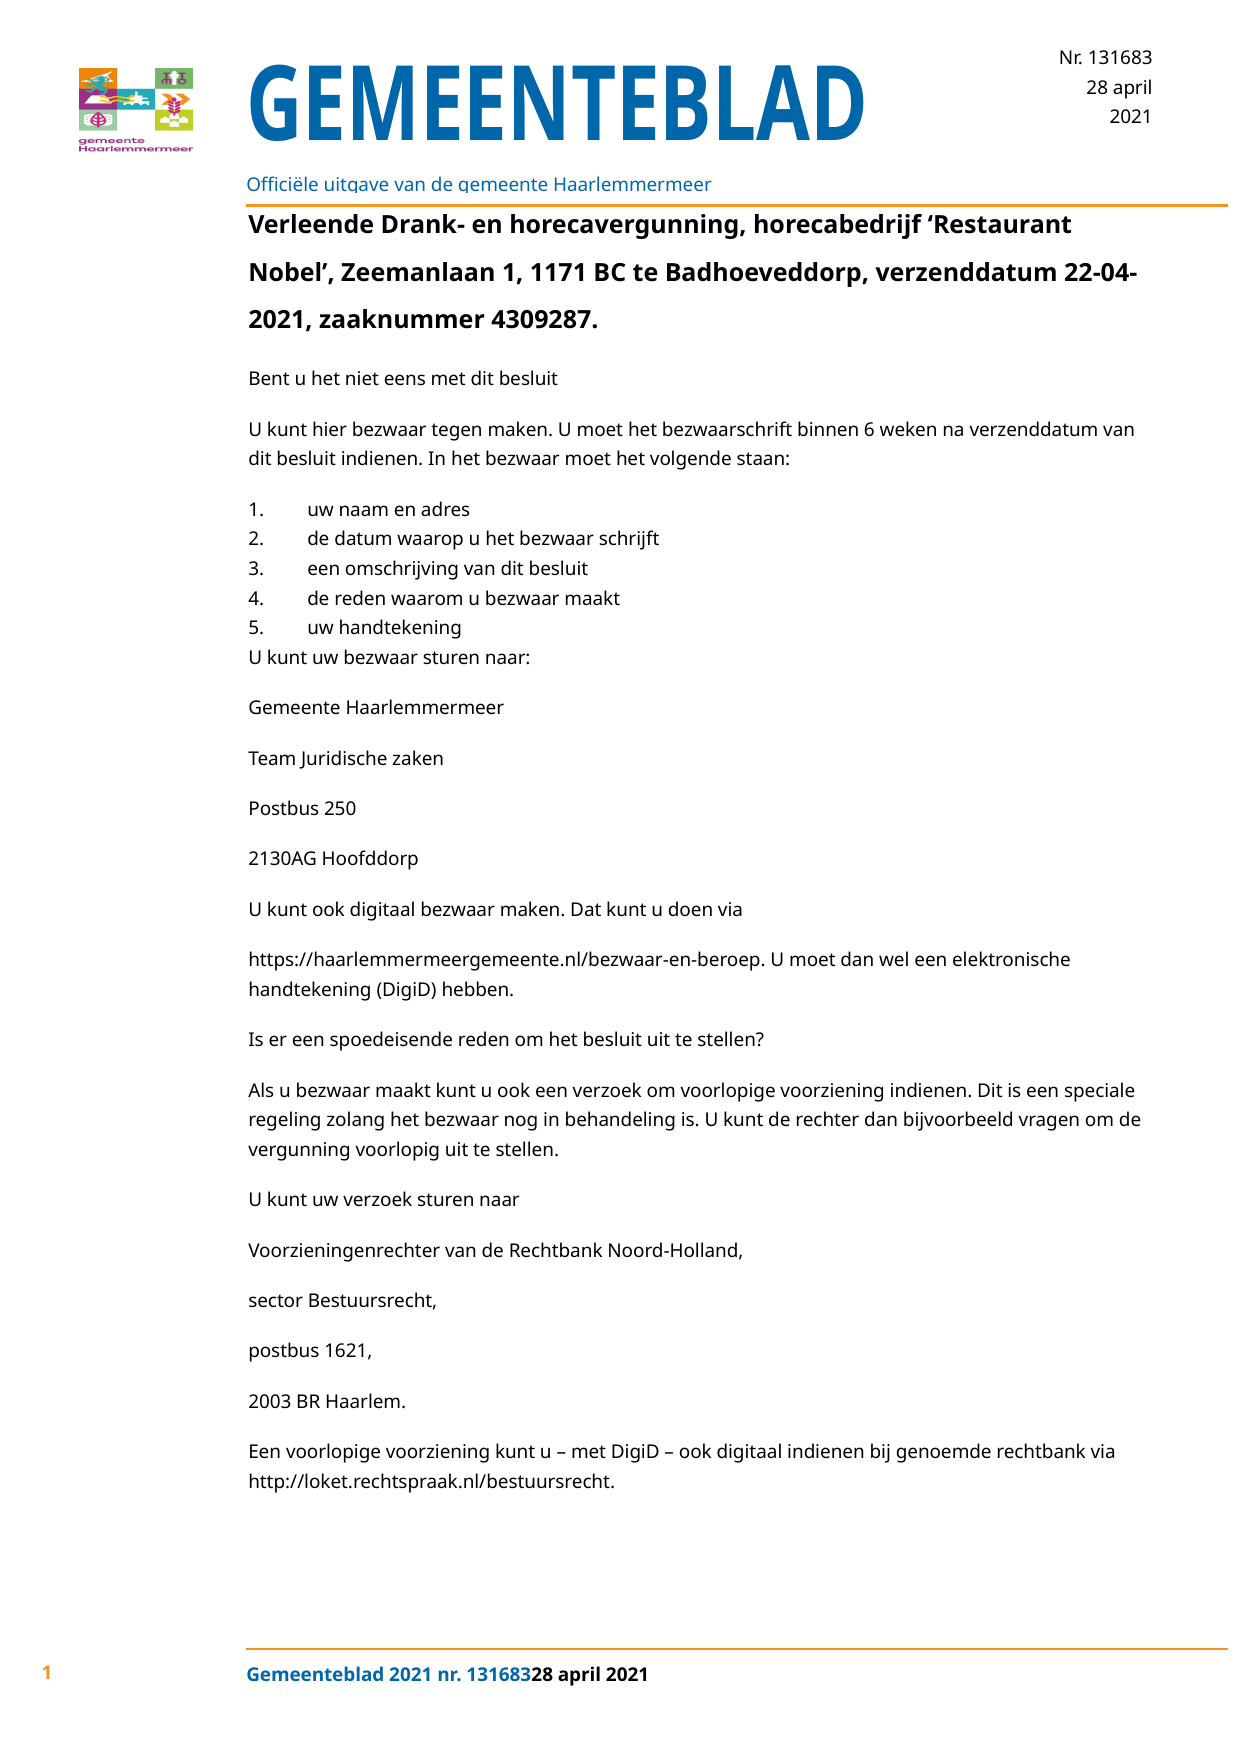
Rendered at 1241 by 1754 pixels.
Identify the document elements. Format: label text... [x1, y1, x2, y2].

text Een voorlopige voorziening kunt u – met DigiD – ook digitaal indienen bij genoemde rechtbank via http://loket.rechtspraak.nl/bestuursrecht. [248, 1438, 1152, 1494]
text Postbus 250 [248, 795, 1152, 821]
text U kunt ook digitaal bezwaar maken. Dat kunt u doen via [248, 896, 1152, 922]
text U kunt hier bezwaar tegen maken. U moet het bezwaarschrift binnen 6 weken na verzenddatum van dit besluit indienen. In het bezwaar moet het volgende staan: [248, 416, 1152, 471]
text Is er een spoedeisende reden om het besluit uit te stellen? [248, 1026, 1152, 1052]
list uw naam en adres [248, 496, 1152, 522]
list de reden waarom u bezwaar maakt [248, 585, 1152, 610]
text Gemeente Haarlemmermeer [248, 694, 1152, 720]
text Bent u het niet eens met dit besluit [248, 366, 1152, 391]
list uw handtekening [248, 614, 1152, 640]
text Verleende Drank- en horecavergunning, horecabedrijf ‘Restaurant Nobel’, Zeemanlaan 1, 1171 BC te Badhoeveddorp, verzenddatum 22-04-2021, zaaknummer 4309287. [248, 207, 1152, 336]
list de datum waarop u het bezwaar schrijft [248, 526, 1152, 551]
text sector Bestuursrecht, [248, 1287, 1152, 1313]
text U kunt uw verzoek sturen naar [248, 1186, 1152, 1212]
picture [41, 47, 231, 172]
text https://haarlemmermeergemeente.nl/bezwaar-en-beroep. U moet dan wel een elektronische handtekening (DigiD) hebben. [248, 946, 1152, 1002]
text Team Juridische zaken [248, 745, 1152, 770]
text U kunt uw bezwaar sturen naar: [248, 644, 1152, 669]
list een omschrijving van dit besluit [248, 555, 1152, 581]
text Als u bezwaar maakt kunt u ook een verzoek om voorlopige voorziening indienen. Dit is een speciale regeling zolang het bezwaar nog in behandeling is. U kunt de rechter dan bijvoorbeeld vragen om de vergunning voorlopig uit te stellen. [248, 1077, 1152, 1162]
text 2130AG Hoofddorp [248, 846, 1152, 871]
text 2003 BR Haarlem. [248, 1388, 1152, 1414]
text Voorzieningenrechter van de Rechtbank Noord-Holland, [248, 1237, 1152, 1262]
text postbus 1621, [248, 1338, 1152, 1363]
